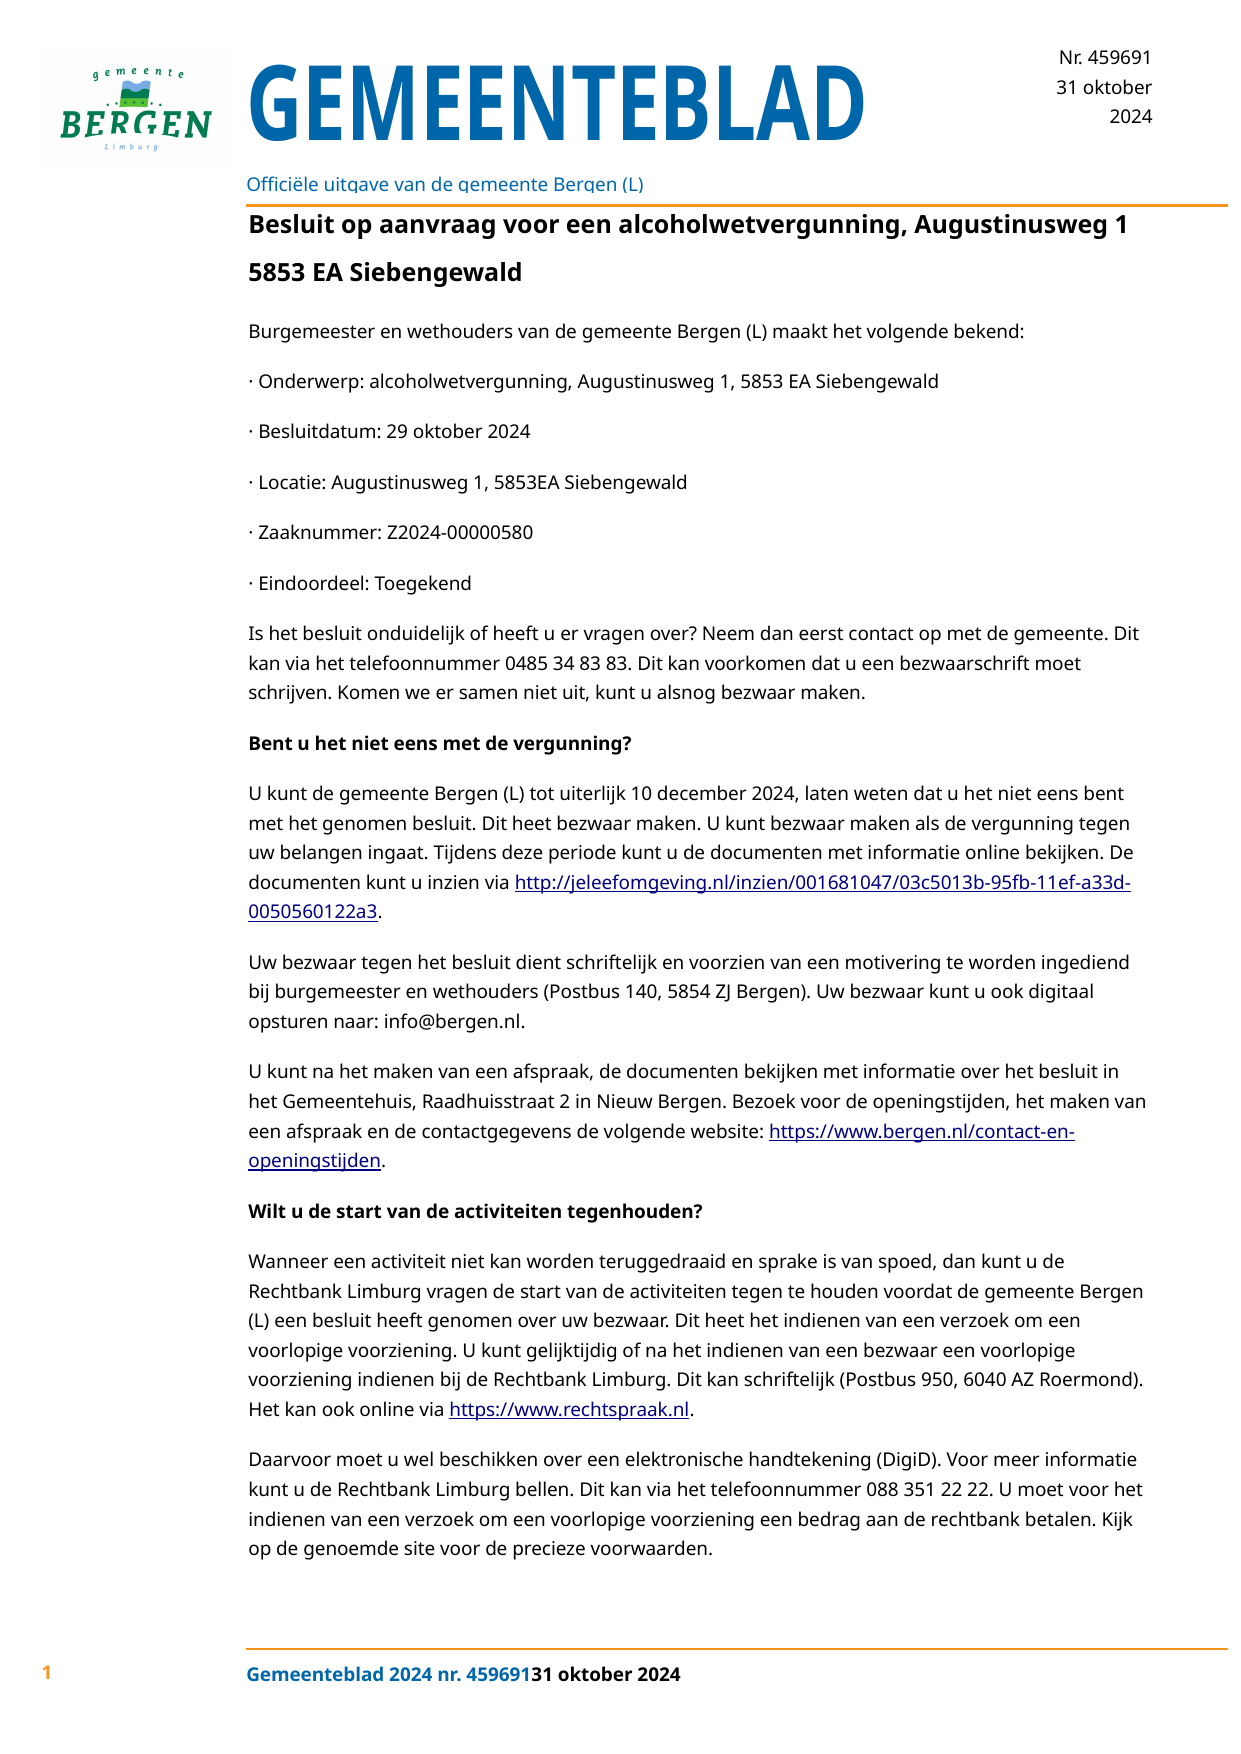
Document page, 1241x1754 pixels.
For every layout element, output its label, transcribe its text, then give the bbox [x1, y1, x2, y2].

text · Zaaknummer: Z2024-00000580 [248, 519, 1152, 545]
text · Eindoordeel: Toegekend [248, 570, 1152, 596]
text Bent u het niet eens met de vergunning? [248, 730, 1152, 756]
text Besluit op aanvraag voor een alcoholwetvergunning, Augustinusweg 1 5853 EA Siebengewald [248, 207, 1152, 288]
text U kunt de gemeente Bergen (L) tot uiterlijk 10 december 2024, laten weten dat u het niet eens bent met het genomen besluit. Dit heet bezwaar maken. U kunt bezwaar maken als de vergunning tegen uw belangen ingaat. Tijdens deze periode kunt u de documenten met informatie online bekijken. De documenten kunt u inzien via http://jeleefomgeving.nl/inzien/001681047/03c5013b-95fb-11ef-a33d-0050560122a3. [248, 780, 1152, 924]
text · Onderwerp: alcoholwetvergunning, Augustinusweg 1, 5853 EA Siebengewald [248, 368, 1152, 394]
text · Besluitdatum: 29 oktober 2024 [248, 419, 1152, 444]
text Wanneer een activiteit niet kan worden teruggedraaid en sprake is van spoed, dan kunt u de Rechtbank Limburg vragen de start van de activiteiten tegen te houden voordat de gemeente Bergen (L) een besluit heeft genomen over uw bezwaar. Dit heet het indienen van een verzoek om een voorlopige voorziening. U kunt gelijktijdig of na het indienen van een bezwaar een voorlopige voorziening indienen bij de Rechtbank Limburg. Dit kan schriftelijk (Postbus 950, 6040 AZ Roermond). Het kan ook online via https://www.rechtspraak.nl. [248, 1248, 1152, 1422]
picture [41, 47, 231, 172]
text · Locatie: Augustinusweg 1, 5853EA Siebengewald [248, 469, 1152, 495]
text Burgemeester en wethouders van de gemeente Bergen (L) maakt het volgende bekend: [248, 318, 1152, 344]
text Wilt u de start van de activiteiten tegenhouden? [248, 1198, 1152, 1224]
text Daarvoor moet u wel beschikken over een elektronische handtekening (DigiD). Voor meer informatie kunt u de Rechtbank Limburg bellen. Dit kan via het telefoonnummer 088 351 22 22. U moet voor het indienen van een verzoek om een voorlopige voorziening een bedrag aan de rechtbank betalen. Kijk op de genoemde site voor de precieze voorwaarden. [248, 1447, 1152, 1561]
text Is het besluit onduidelijk of heeft u er vragen over? Neem dan eerst contact op met de gemeente. Dit kan via het telefoonnummer 0485 34 83 83. Dit kan voorkomen dat u een bezwaarschrift moet schrijven. Komen we er samen niet uit, kunt u alsnog bezwaar maken. [248, 620, 1152, 705]
text Uw bezwaar tegen het besluit dient schriftelijk en voorzien van een motivering te worden ingediend bij burgemeester en wethouders (Postbus 140, 5854 ZJ Bergen). Uw bezwaar kunt u ook digitaal opsturen naar: info@bergen.nl. [248, 949, 1152, 1034]
text U kunt na het maken van een afspraak, de documenten bekijken met informatie over het besluit in het Gemeentehuis, Raadhuisstraat 2 in Nieuw Bergen. Bezoek voor de openingstijden, het maken van een afspraak en de contactgegevens de volgende website: https://www.bergen.nl/contact-en-openingstijden. [248, 1059, 1152, 1173]
